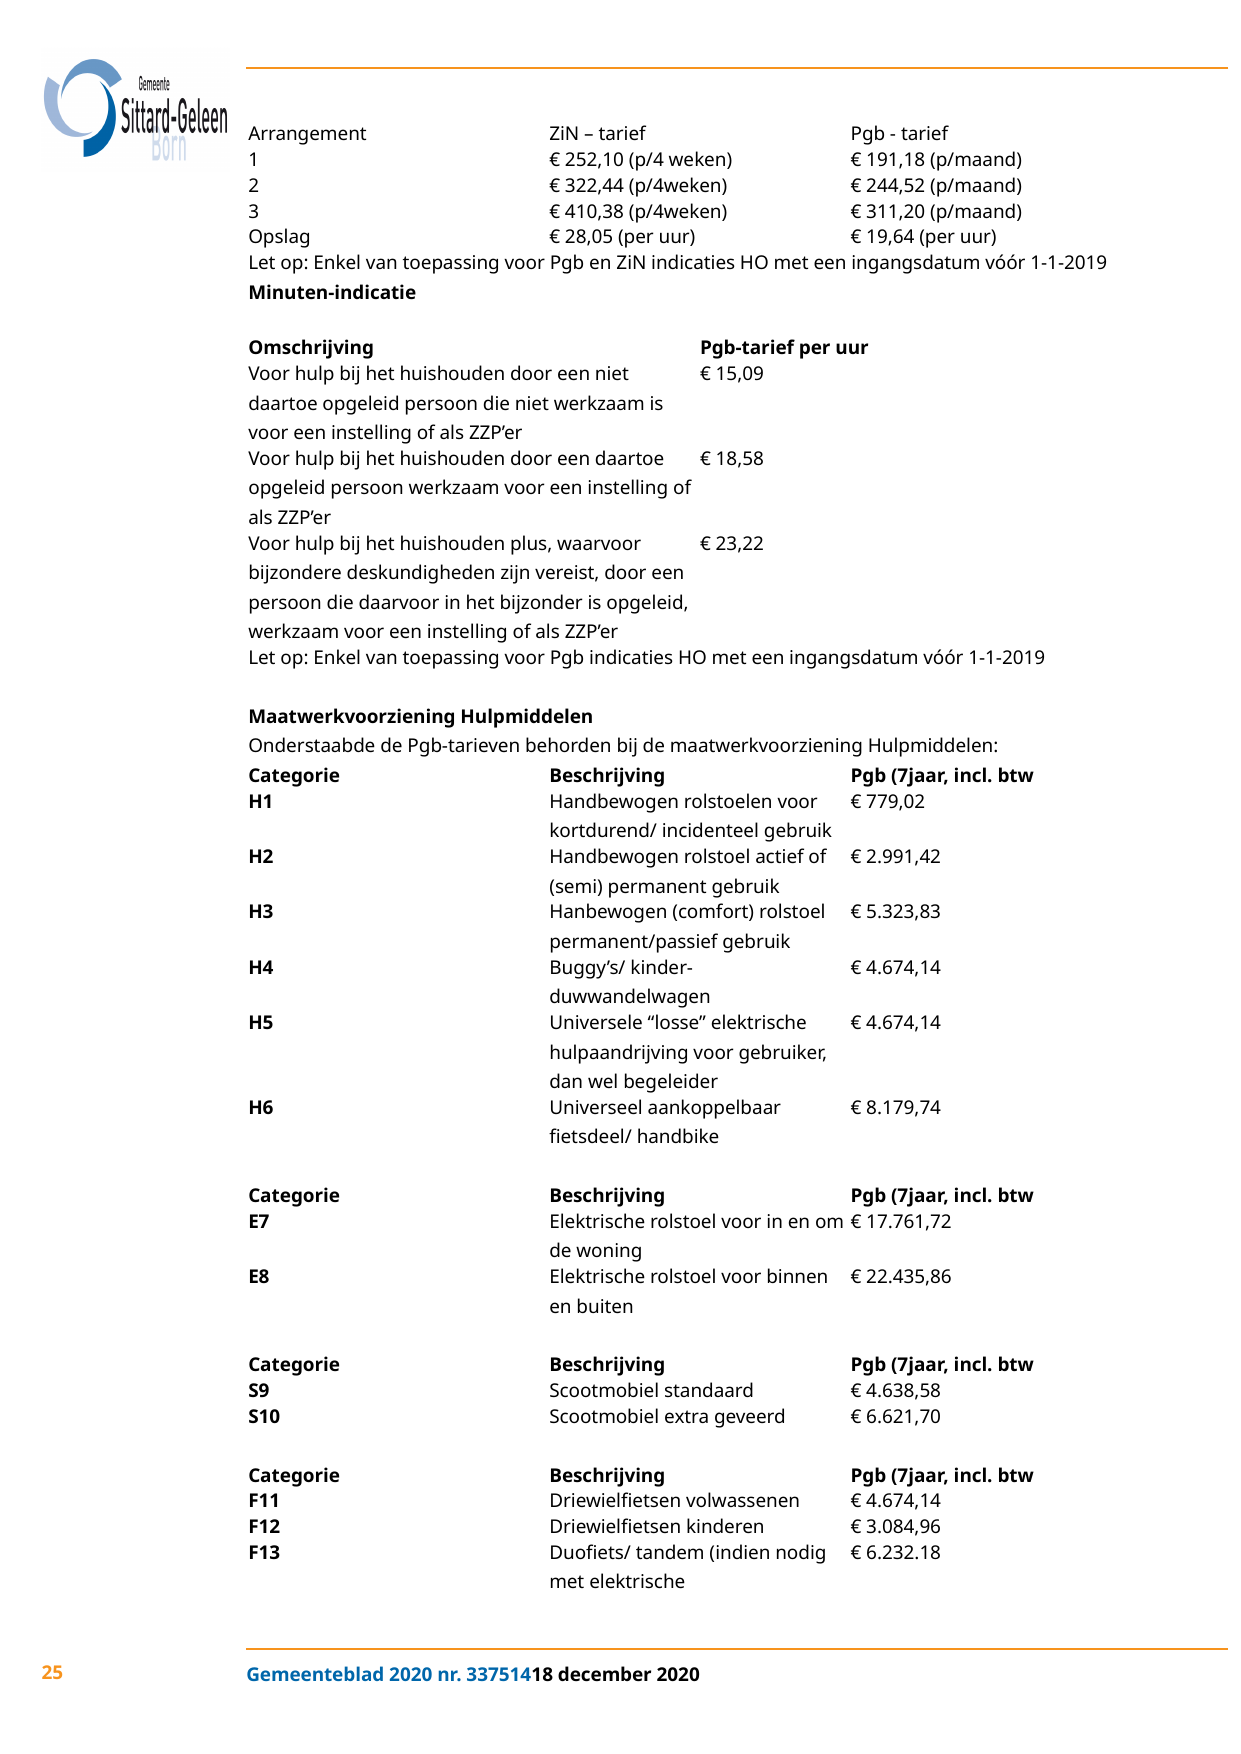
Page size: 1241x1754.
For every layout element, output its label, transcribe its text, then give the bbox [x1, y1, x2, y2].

table_header Categorie [248, 1462, 549, 1487]
table_cell Elektrische rolstoel voor in en om de woning [549, 1208, 850, 1263]
table_cell Hanbewogen (comfort) rolstoel permanent/passief gebruik [549, 899, 850, 954]
table_header Pgb (7jaar, incl. btw [850, 762, 1152, 788]
table_cell € 19,64 (per uur) [850, 224, 1152, 249]
table_cell S9 [248, 1378, 549, 1403]
table_header Beschrijving [549, 762, 850, 788]
table_cell € 779,02 [850, 788, 1152, 843]
table_header ZiN – tarief [549, 121, 850, 146]
table_cell € 5.323,83 [850, 899, 1152, 954]
table_cell € 322,44 (p/4weken) [549, 172, 850, 198]
table_cell € 6.621,70 [850, 1403, 1152, 1429]
table_cell Voor hulp bij het huishouden plus, waarvoor bijzondere deskundigheden zijn vereist, door een persoon die daarvoor in het bijzonder is opgeleid, werkzaam voor een instelling of als ZZP’er [248, 530, 700, 644]
table_header Pgb (7jaar, incl. btw [850, 1352, 1152, 1377]
table_cell F11 [248, 1488, 549, 1513]
table_header Beschrijving [549, 1183, 850, 1208]
table_cell Voor hulp bij het huishouden door een niet daartoe opgeleid persoon die niet werkzaam is voor een instelling of als ZZP’er [248, 360, 700, 445]
table_cell € 3.084,96 [850, 1513, 1152, 1539]
table_cell Driewielfietsen volwassenen [549, 1488, 850, 1513]
table_cell € 4.674,14 [850, 1488, 1152, 1513]
table_cell Voor hulp bij het huishouden door een daartoe opgeleid persoon werkzaam voor een instelling of als ZZP’er [248, 445, 700, 530]
table_cell 1 [248, 146, 549, 172]
table_cell € 8.179,74 [850, 1094, 1152, 1149]
table_cell € 28,05 (per uur) [549, 224, 850, 249]
table_cell Driewielfietsen kinderen [549, 1513, 850, 1539]
table_cell Buggy’s/ kinder-duwwandelwagen [549, 954, 850, 1009]
table_cell Universeel aankoppelbaar fietsdeel/ handbike [549, 1094, 850, 1149]
picture [41, 47, 231, 172]
table_cell Handbewogen rolstoel actief of (semi) permanent gebruik [549, 843, 850, 899]
table_header [248, 95, 1152, 121]
table_header Pgb (7jaar, incl. btw [850, 1462, 1152, 1487]
table_cell F13 [248, 1539, 549, 1594]
table_cell E7 [248, 1208, 549, 1263]
table_cell H1 [248, 788, 549, 843]
table_cell S10 [248, 1403, 549, 1429]
table_cell € 4.638,58 [850, 1378, 1152, 1403]
table_cell Elektrische rolstoel voor binnen en buiten [549, 1264, 850, 1319]
table_cell € 4.674,14 [850, 1009, 1152, 1094]
table_cell € 244,52 (p/maand) [850, 172, 1152, 198]
text Onderstaabde de Pgb-tarieven behorden bij de maatwerkvoorziening Hulpmiddelen: [248, 733, 1152, 758]
table_header Beschrijving [549, 1462, 850, 1487]
table_cell E8 [248, 1264, 549, 1319]
table_header Beschrijving [549, 1352, 850, 1377]
text Maatwerkvoorziening Hulpmiddelen [248, 703, 1152, 729]
table_cell H3 [248, 899, 549, 954]
table_cell € 252,10 (p/4 weken) [549, 146, 850, 172]
table_cell € 410,38 (p/4weken) [549, 198, 850, 223]
table_header Pgb - tarief [850, 121, 1152, 146]
table_header Categorie [248, 762, 549, 788]
table_cell € 22.435,86 [850, 1264, 1152, 1319]
table_cell Handbewogen rolstoelen voor kortdurend/ incidenteel gebruik [549, 788, 850, 843]
table_cell H2 [248, 843, 549, 899]
table_cell € 2.991,42 [850, 843, 1152, 899]
table_cell € 17.761,72 [850, 1208, 1152, 1263]
table_header Let op: Enkel van toepassing voor Pgb en ZiN indicaties HO met een ingangsdatum vóór 1-1-2019 Minuten-indicatie [248, 249, 1152, 334]
table_header Omschrijving [248, 334, 700, 360]
table_cell Duofiets/ tandem (indien nodig met elektrische [549, 1539, 850, 1594]
table_header Pgb (7jaar, incl. btw [850, 1183, 1152, 1208]
table_cell € 311,20 (p/maand) [850, 198, 1152, 223]
table_header Let op: Enkel van toepassing voor Pgb indicaties HO met een ingangsdatum vóór 1-1-2019 [248, 644, 1152, 670]
table_cell € 15,09 [700, 360, 1152, 445]
table_cell 2 [248, 172, 549, 198]
table_header Categorie [248, 1183, 549, 1208]
table_cell € 6.232.18 [850, 1539, 1152, 1594]
table_header Categorie [248, 1352, 549, 1377]
table_cell H6 [248, 1094, 549, 1149]
table_cell € 23,22 [700, 530, 1152, 644]
table_cell € 191,18 (p/maand) [850, 146, 1152, 172]
table_cell H5 [248, 1009, 549, 1094]
table_cell F12 [248, 1513, 549, 1539]
table_cell Opslag [248, 224, 549, 249]
table_cell 3 [248, 198, 549, 223]
table_cell H4 [248, 954, 549, 1009]
table_cell € 18,58 [700, 445, 1152, 530]
table_header Arrangement [248, 121, 549, 146]
table_cell Scootmobiel standaard [549, 1378, 850, 1403]
table_header Pgb-tarief per uur [700, 334, 1152, 360]
table_cell Scootmobiel extra geveerd [549, 1403, 850, 1429]
table_cell Universele “losse” elektrische hulpaandrijving voor gebruiker, dan wel begeleider [549, 1009, 850, 1094]
table_cell € 4.674,14 [850, 954, 1152, 1009]
